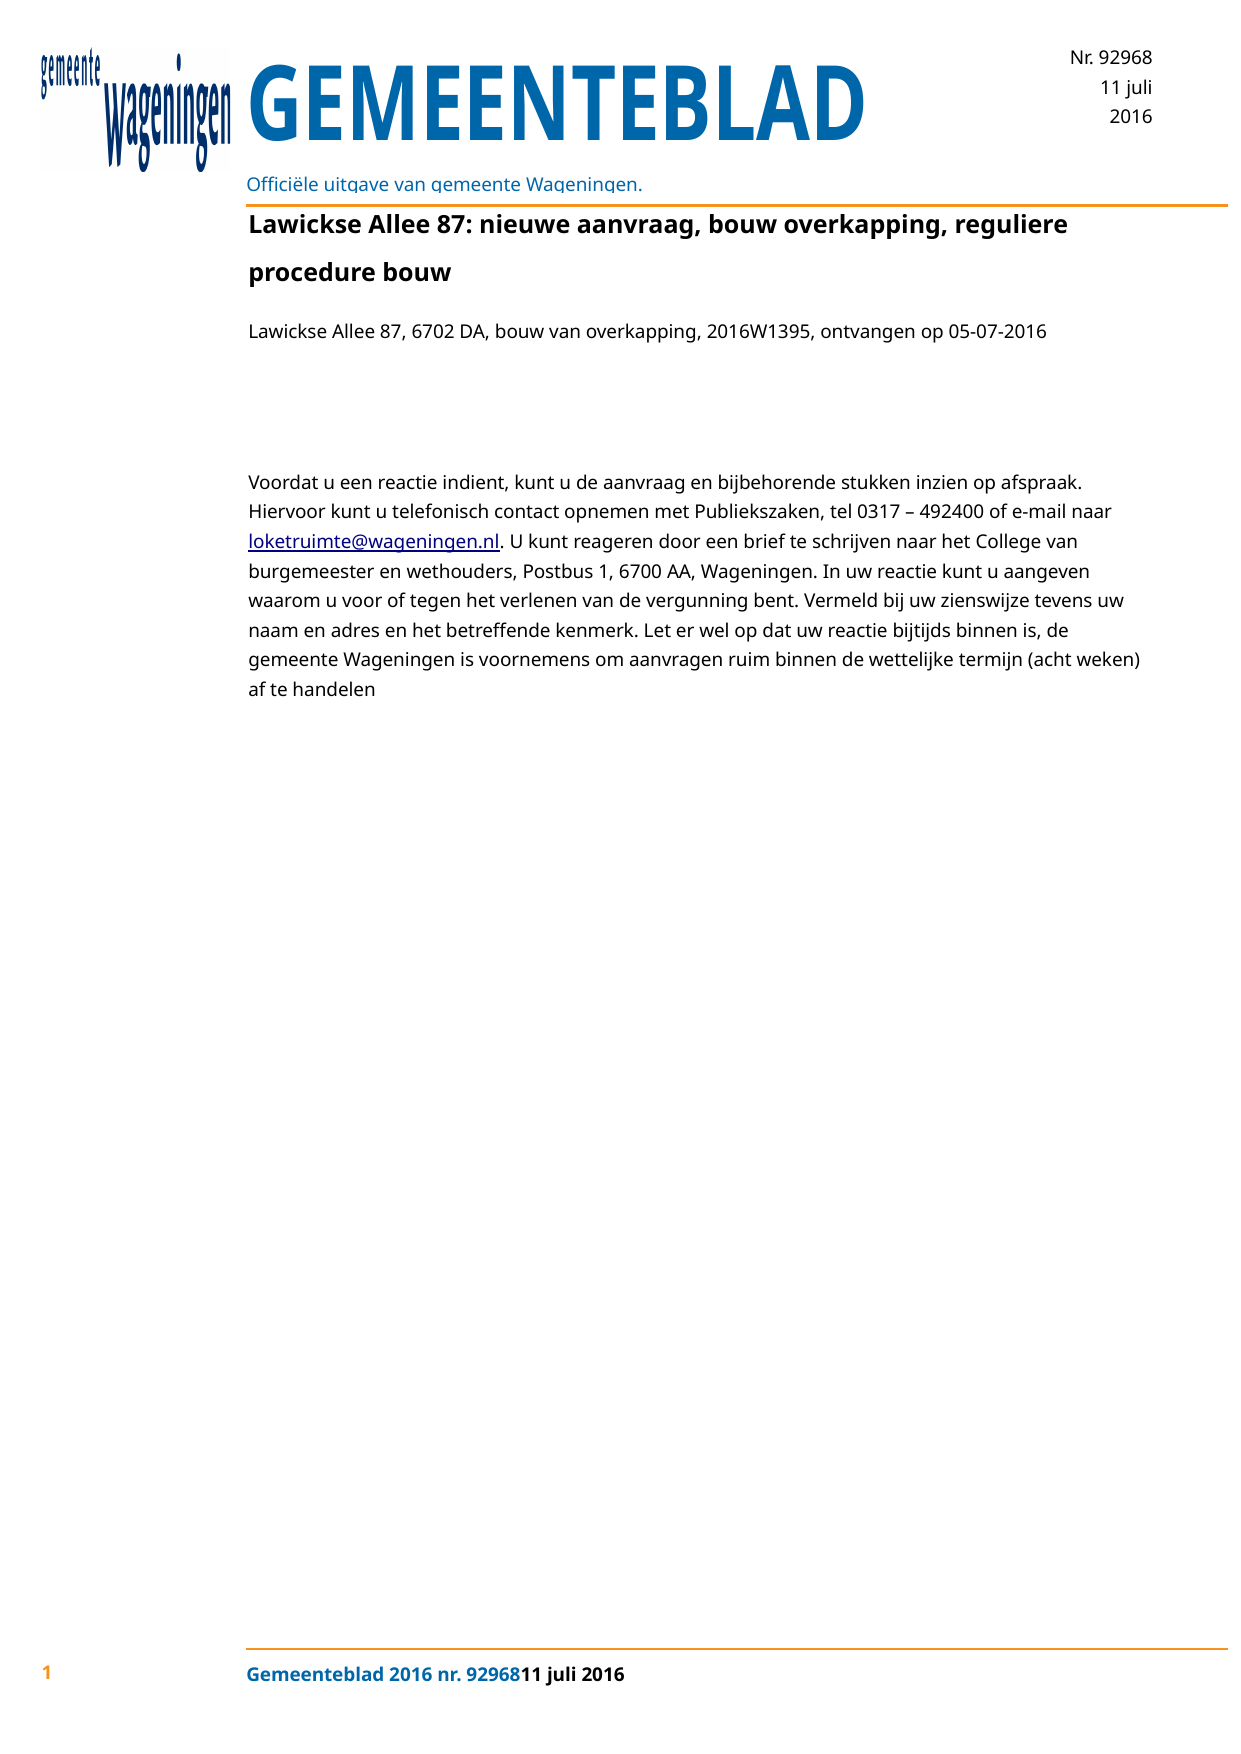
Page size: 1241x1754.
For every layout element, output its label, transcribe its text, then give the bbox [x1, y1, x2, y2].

picture [41, 47, 231, 172]
text Lawickse Allee 87: nieuwe aanvraag, bouw overkapping, reguliere procedure bouw [248, 207, 1152, 288]
text Lawickse Allee 87, 6702 DA, bouw van overkapping, 2016W1395, ontvangen op 05-07-2016 [248, 318, 1152, 344]
text Voordat u een reactie indient, kunt u de aanvraag en bijbehorende stukken inzien op afspraak. Hiervoor kunt u telefonisch contact opnemen met Publiekszaken, tel 0317 – 492400 of e-mail naar loketruimte@wageningen.nl. U kunt reageren door een brief te schrijven naar het College van burgemeester en wethouders, Postbus 1, 6700 AA, Wageningen. In uw reactie kunt u aangeven waarom u voor of tegen het verlenen van de vergunning bent. Vermeld bij uw zienswijze tevens uw naam en adres en het betreffende kenmerk. Let er wel op dat uw reactie bijtijds binnen is, de gemeente Wageningen is voornemens om aanvragen ruim binnen de wettelijke termijn (acht weken) af te handelen [248, 469, 1152, 702]
